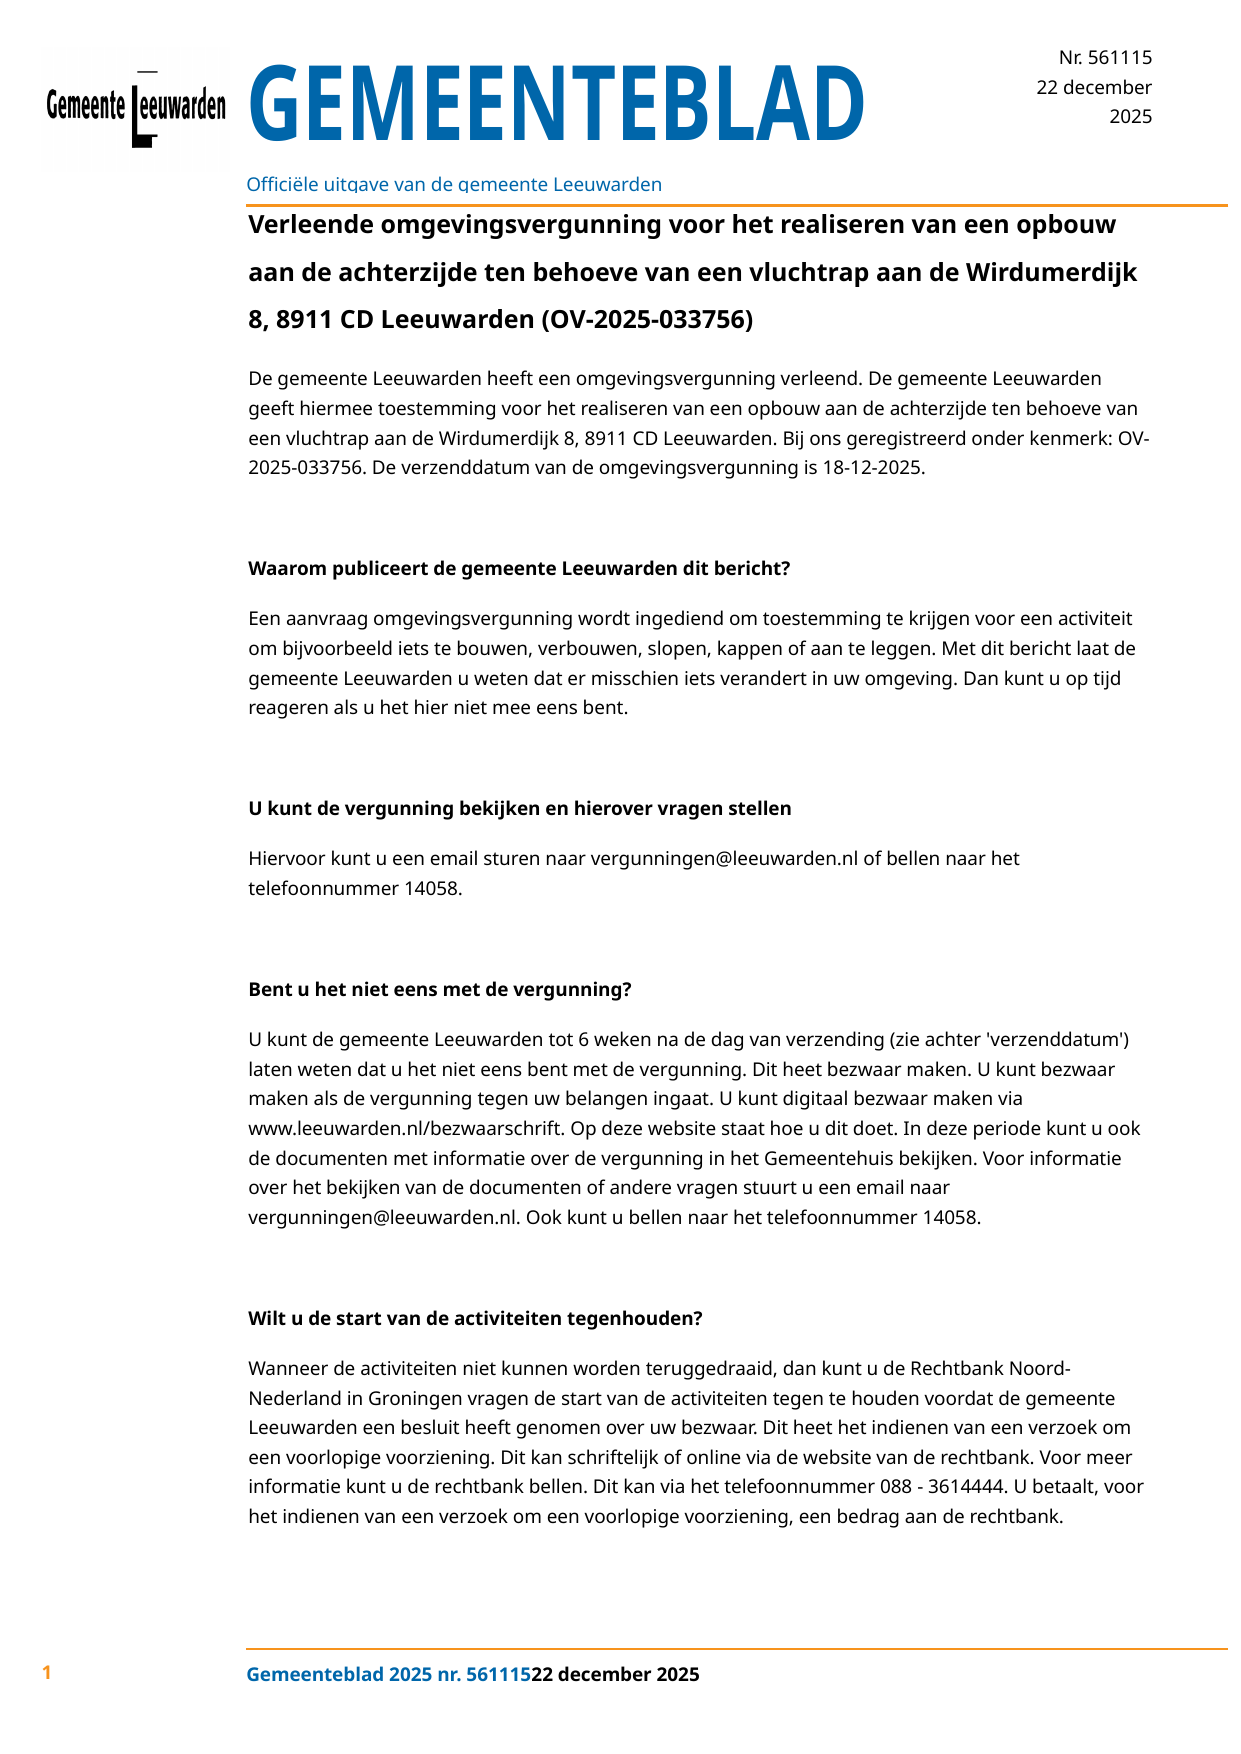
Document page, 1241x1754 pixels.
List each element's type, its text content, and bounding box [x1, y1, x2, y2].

text Wilt u de start van de activiteiten tegenhouden? [248, 1305, 1152, 1330]
text U kunt de gemeente Leeuwarden tot 6 weken na de dag van verzending (zie achter 'verzenddatum') laten weten dat u het niet eens bent met de vergunning. Dit heet bezwaar maken. U kunt bezwaar maken als de vergunning tegen uw belangen ingaat. U kunt digitaal bezwaar maken via www.leeuwarden.nl/bezwaarschrift. Op deze website staat hoe u dit doet. In deze periode kunt u ook de documenten met informatie over de vergunning in het Gemeentehuis bekijken. Voor informatie over het bekijken van de documenten of andere vragen stuurt u een email naar vergunningen@leeuwarden.nl. Ook kunt u bellen naar het telefoonnummer 14058. [248, 1026, 1152, 1229]
text De gemeente Leeuwarden heeft een omgevingsvergunning verleend. De gemeente Leeuwarden geeft hiermee toestemming voor het realiseren van een opbouw aan de achterzijde ten behoeve van een vluchtrap aan de Wirdumerdijk 8, 8911 CD Leeuwarden. Bij ons geregistreerd onder kenmerk: OV-2025-033756. De verzenddatum van de omgevingsvergunning is 18-12-2025. [248, 366, 1152, 480]
text Bent u het niet eens met de vergunning? [248, 976, 1152, 1002]
text Hiervoor kunt u een email sturen naar vergunningen@leeuwarden.nl of bellen naar het telefoonnummer 14058. [248, 846, 1152, 901]
text Een aanvraag omgevingsvergunning wordt ingediend om toestemming te krijgen voor een activiteit om bijvoorbeeld iets te bouwen, verbouwen, slopen, kappen of aan te leggen. Met dit bericht laat de gemeente Leeuwarden u weten dat er misschien iets verandert in uw omgeving. Dan kunt u op tijd reageren als u het hier niet mee eens bent. [248, 606, 1152, 720]
text Wanneer de activiteiten niet kunnen worden teruggedraaid, dan kunt u de Rechtbank Noord-Nederland in Groningen vragen de start van de activiteiten tegen te houden voordat de gemeente Leeuwarden een besluit heeft genomen over uw bezwaar. Dit heet het indienen van een verzoek om een voorlopige voorziening. Dit kan schriftelijk of online via de website van de rechtbank. Voor meer informatie kunt u de rechtbank bellen. Dit kan via het telefoonnummer 088 - 3614444. U betaalt, voor het indienen van een verzoek om een voorlopige voorziening, een bedrag aan de rechtbank. [248, 1355, 1152, 1529]
text Verleende omgevingsvergunning voor het realiseren van een opbouw aan de achterzijde ten behoeve van een vluchtrap aan de Wirdumerdijk 8, 8911 CD Leeuwarden (OV-2025-033756) [248, 207, 1152, 336]
text Waarom publiceert de gemeente Leeuwarden dit bericht? [248, 555, 1152, 581]
text U kunt de vergunning bekijken en hierover vragen stellen [248, 795, 1152, 821]
picture [41, 47, 231, 172]
